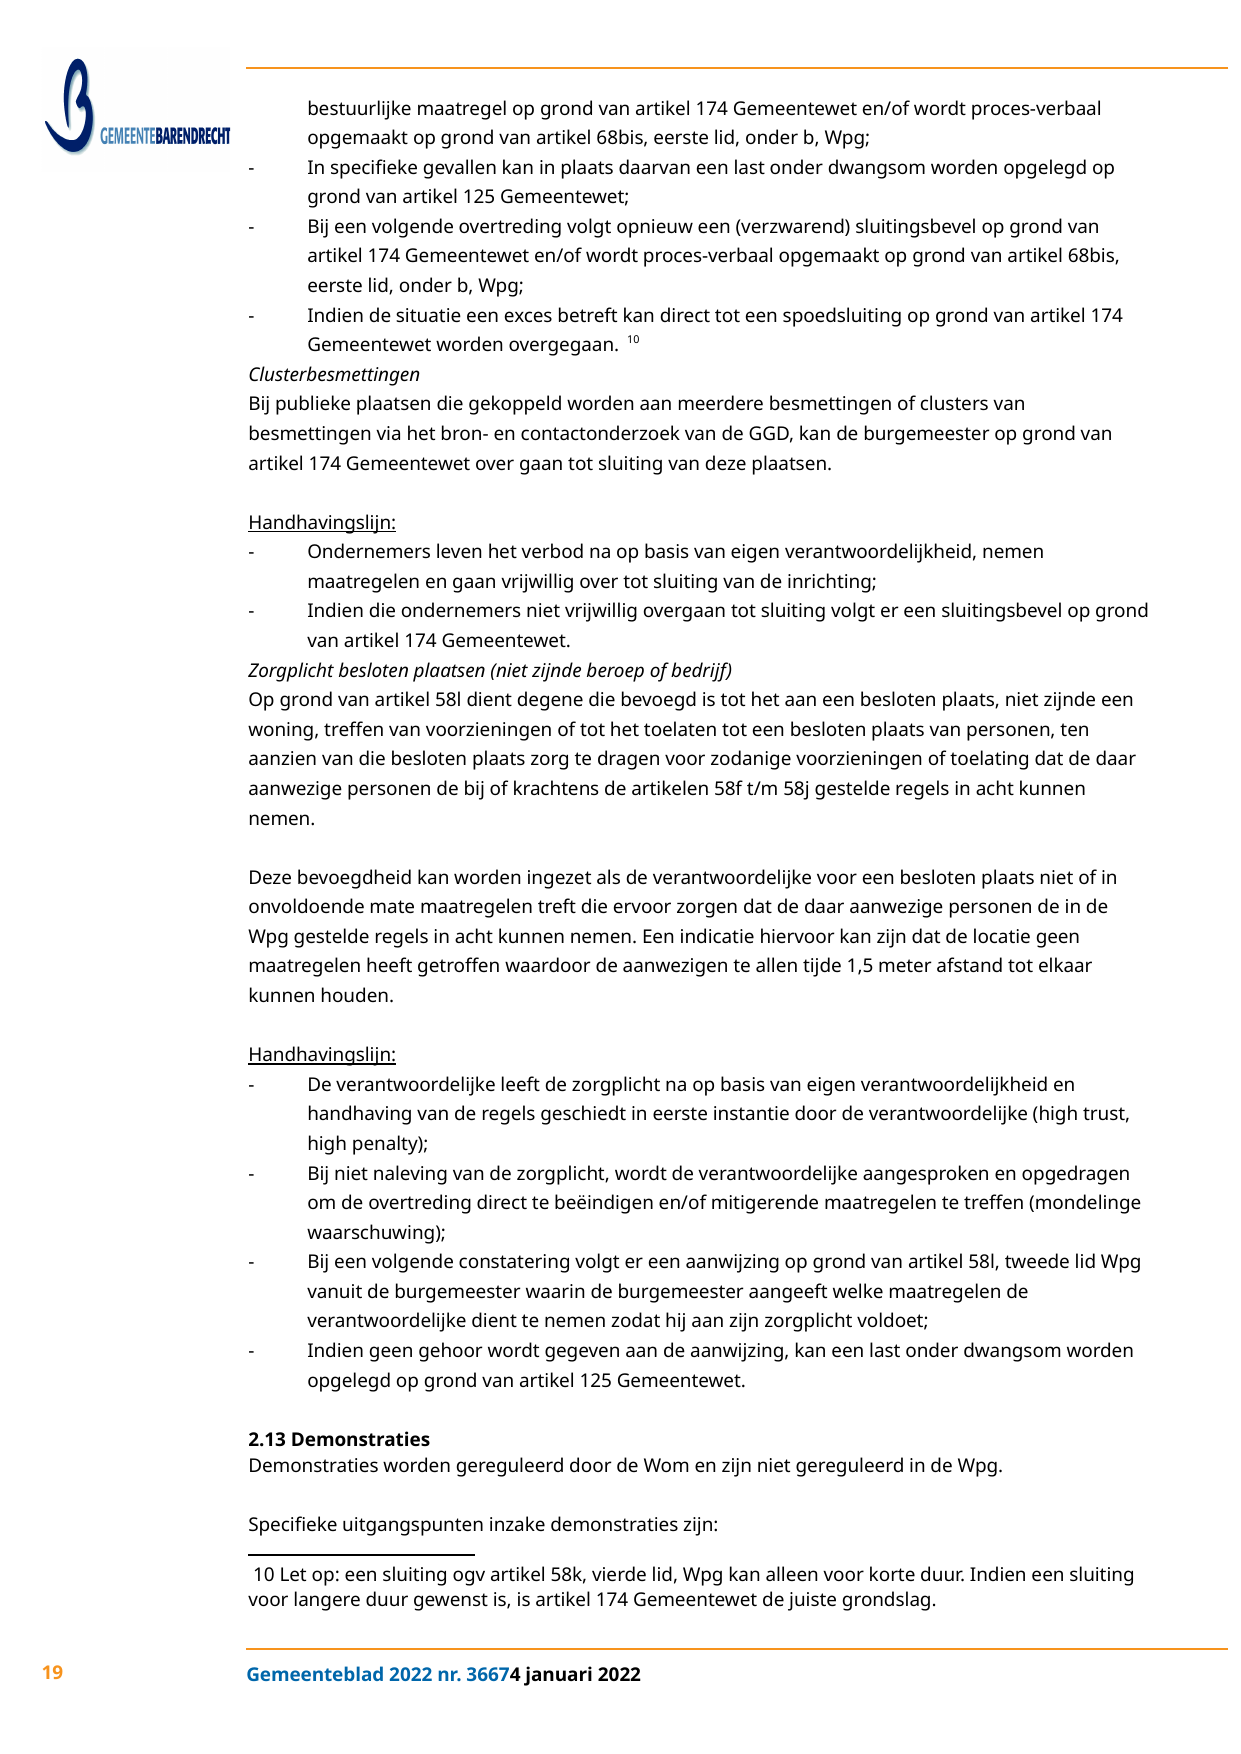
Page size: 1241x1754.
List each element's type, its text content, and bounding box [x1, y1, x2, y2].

list Bij een volgende overtreding volgt opnieuw een (verzwarend) sluitingsbevel op grond van artikel 174 Gemeentewet en/of wordt proces-verbaal opgemaakt op grond van artikel 68bis, eerste lid, onder b, Wpg; [248, 213, 1152, 298]
text Op grond van artikel 58l dient degene die bevoegd is tot het aan een besloten plaats, niet zijnde een woning, treffen van voorzieningen of tot het toelaten tot een besloten plaats van personen, ten aanzien van die besloten plaats zorg te dragen voor zodanige voorzieningen of toelating dat de daar aanwezige personen de bij of krachtens de artikelen 58f t/m 58j gestelde regels in acht kunnen nemen. [248, 686, 1152, 831]
text Zorgplicht besloten plaatsen (niet zijnde beroep of bedrijf) [248, 657, 1152, 683]
text Clusterbesmettingen [248, 361, 1152, 387]
list Indien geen gehoor wordt gegeven aan de aanwijzing, kan een last onder dwangsom worden opgelegd op grond van artikel 125 Gemeentewet. [248, 1337, 1152, 1393]
list Let op: een sluiting ogv artikel 58k, vierde lid, Wpg kan alleen voor korte duur. Indien een sluiting voor langere duur gewenst is, is artikel 174 Gemeentewet de juiste grondslag. [248, 1561, 1152, 1612]
text Specifieke uitgangspunten inzake demonstraties zijn: [248, 1511, 1152, 1537]
text Bij publieke plaatsen die gekoppeld worden aan meerdere besmettingen of clusters van besmettingen via het bron- en contactonderzoek van de GGD, kan de burgemeester op grond van artikel 174 Gemeentewet over gaan tot sluiting van deze plaatsen. [248, 391, 1152, 476]
list In specifieke gevallen kan in plaats daarvan een last onder dwangsom worden opgelegd op grond van artikel 125 Gemeentewet; [248, 154, 1152, 209]
list Bij niet naleving van de zorgplicht, wordt de verantwoordelijke aangesproken en opgedragen om de overtreding direct te beëindigen en/of mitigerende maatregelen te treffen (mondelinge waarschuwing); [248, 1160, 1152, 1245]
list Indien de situatie een exces betreft kan direct tot een spoedsluiting op grond van artikel 174 Gemeentewet worden overgegaan. [248, 302, 1152, 357]
list Indien die ondernemers niet vrijwillig overgaan tot sluiting volgt er een sluitingsbevel op grond van artikel 174 Gemeentewet. [248, 598, 1152, 653]
text 2.13 Demonstraties [248, 1426, 1152, 1452]
text Handhavingslijn: [248, 509, 1152, 535]
text Handhavingslijn: [248, 1041, 1152, 1067]
list bestuurlijke maatregel op grond van artikel 174 Gemeentewet en/of wordt proces-verbaal opgemaakt op grond van artikel 68bis, eerste lid, onder b, Wpg; [248, 95, 1152, 150]
text Deze bevoegdheid kan worden ingezet als de verantwoordelijke voor een besloten plaats niet of in onvoldoende mate maatregelen treft die ervoor zorgen dat de daar aanwezige personen de in de Wpg gestelde regels in acht kunnen nemen. Een indicatie hiervoor kan zijn dat de locatie geen maatregelen heeft getroffen waardoor de aanwezigen te allen tijde 1,5 meter afstand tot elkaar kunnen houden. [248, 864, 1152, 1008]
list De verantwoordelijke leeft de zorgplicht na op basis van eigen verantwoordelijkheid en handhaving van de regels geschiedt in eerste instantie door de verantwoordelijke (high trust, high penalty); [248, 1071, 1152, 1156]
list Bij een volgende constatering volgt er een aanwijzing op grond van artikel 58l, tweede lid Wpg vanuit de burgemeester waarin de burgemeester aangeeft welke maatregelen de verantwoordelijke dient te nemen zodat hij aan zijn zorgplicht voldoet; [248, 1248, 1152, 1333]
picture [41, 47, 231, 172]
list Ondernemers leven het verbod na op basis van eigen verantwoordelijkheid, nemen maatregelen en gaan vrijwillig over tot sluiting van de inrichting; [248, 538, 1152, 594]
text Demonstraties worden gereguleerd door de Wom en zijn niet gereguleerd in de Wpg. [248, 1452, 1152, 1477]
